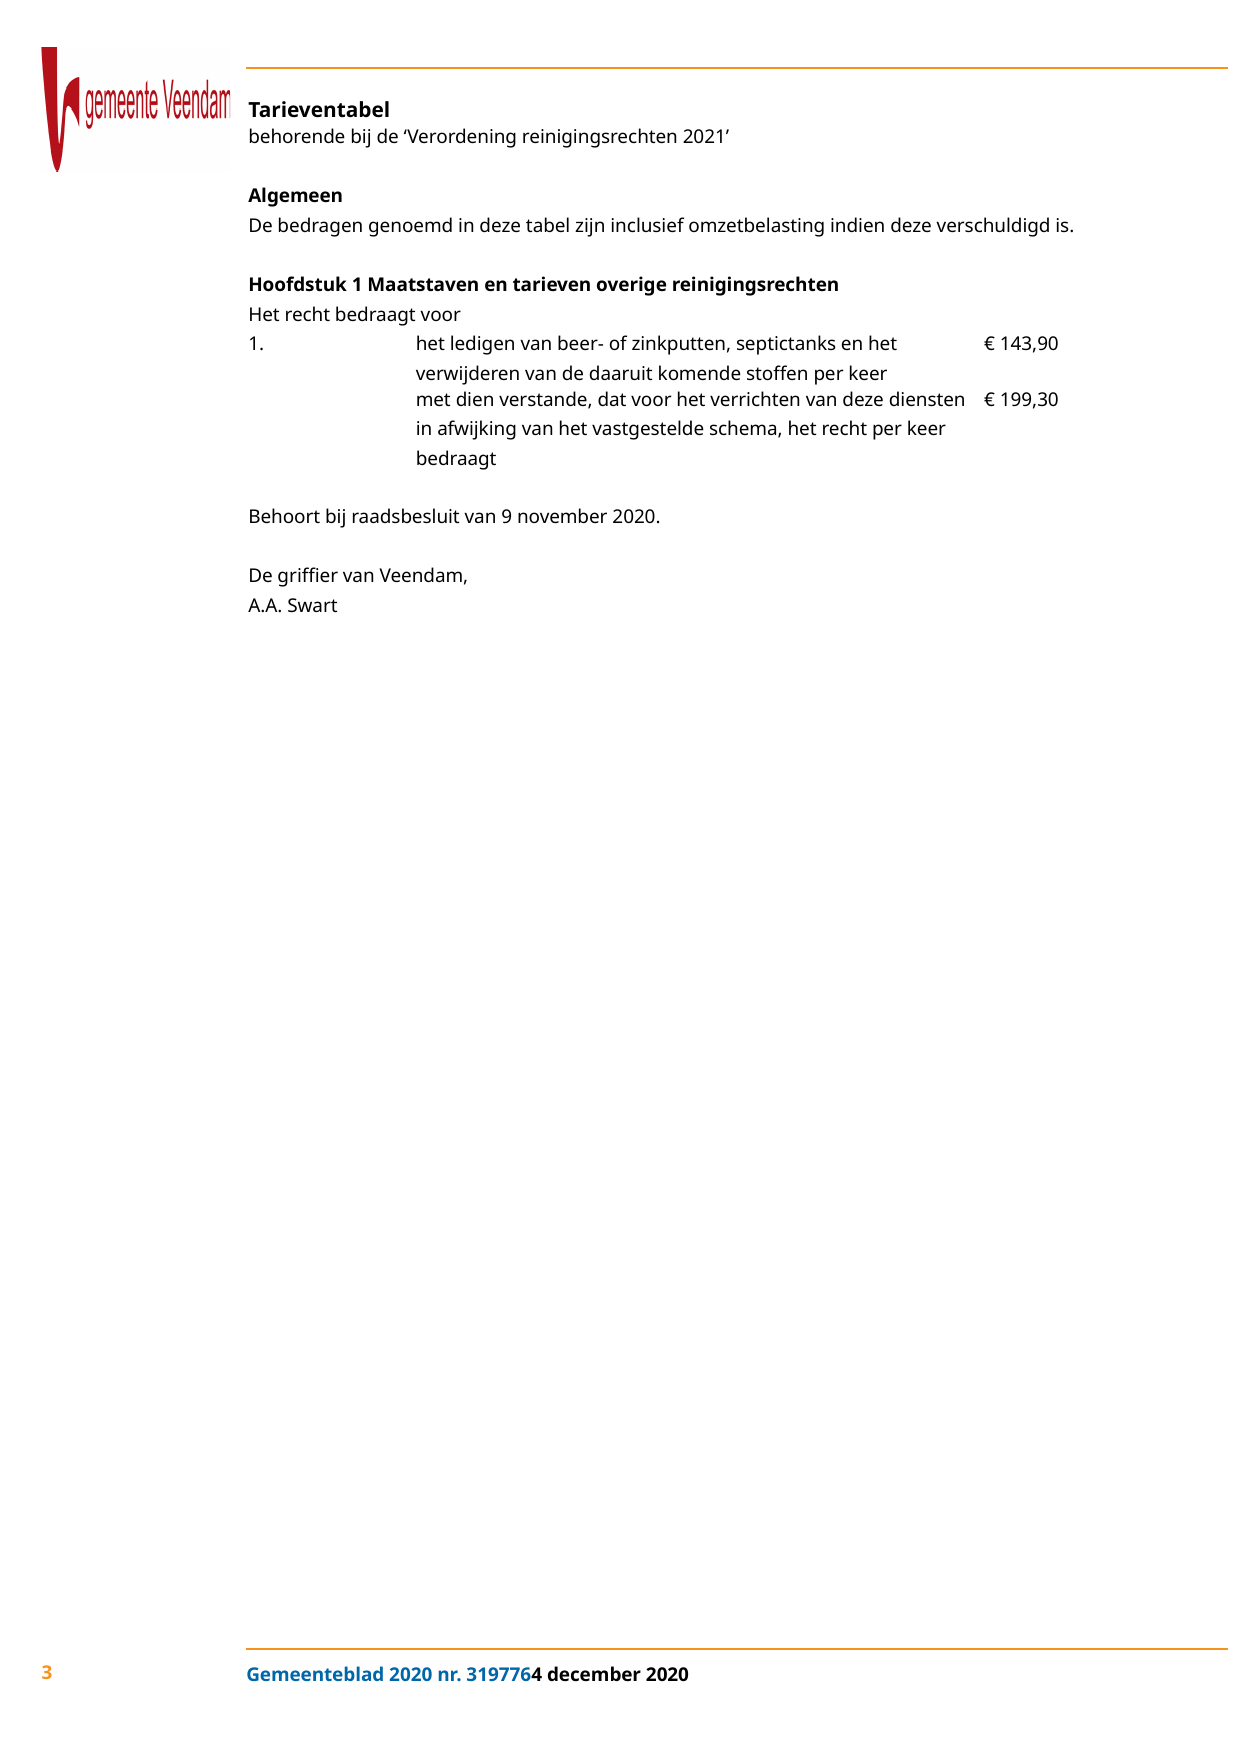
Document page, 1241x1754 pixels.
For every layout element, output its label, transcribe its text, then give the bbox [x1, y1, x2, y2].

text A.A. Swart [248, 592, 1152, 618]
text Behoort bij raadsbesluit van 9 november 2020. [248, 503, 1152, 529]
text Het recht bedraagt voor [248, 301, 1152, 327]
text behorende bij de ‘Verordening reinigingsrechten 2021’ [248, 123, 1152, 149]
table_header € 143,90 [984, 331, 1152, 386]
text Algemeen [248, 182, 1152, 208]
text Tarieventabel [248, 95, 1152, 123]
table_cell [248, 386, 416, 471]
text De griffier van Veendam, [248, 563, 1152, 588]
table_header 1. [248, 331, 416, 386]
table_cell met dien verstande, dat voor het verrichten van deze diensten in afwijking van het vastgestelde schema, het recht per keer bedraagt [416, 386, 984, 471]
text Hoofdstuk 1 Maatstaven en tarieven overige reinigingsrechten [248, 271, 1152, 297]
picture [41, 47, 231, 172]
text De bedragen genoemd in deze tabel zijn inclusief omzetbelasting indien deze verschuldigd is. [248, 212, 1152, 238]
table_header het ledigen van beer- of zinkputten, septictanks en het verwijderen van de daaruit komende stoffen per keer [416, 331, 984, 386]
table_cell € 199,30 [984, 386, 1152, 471]
